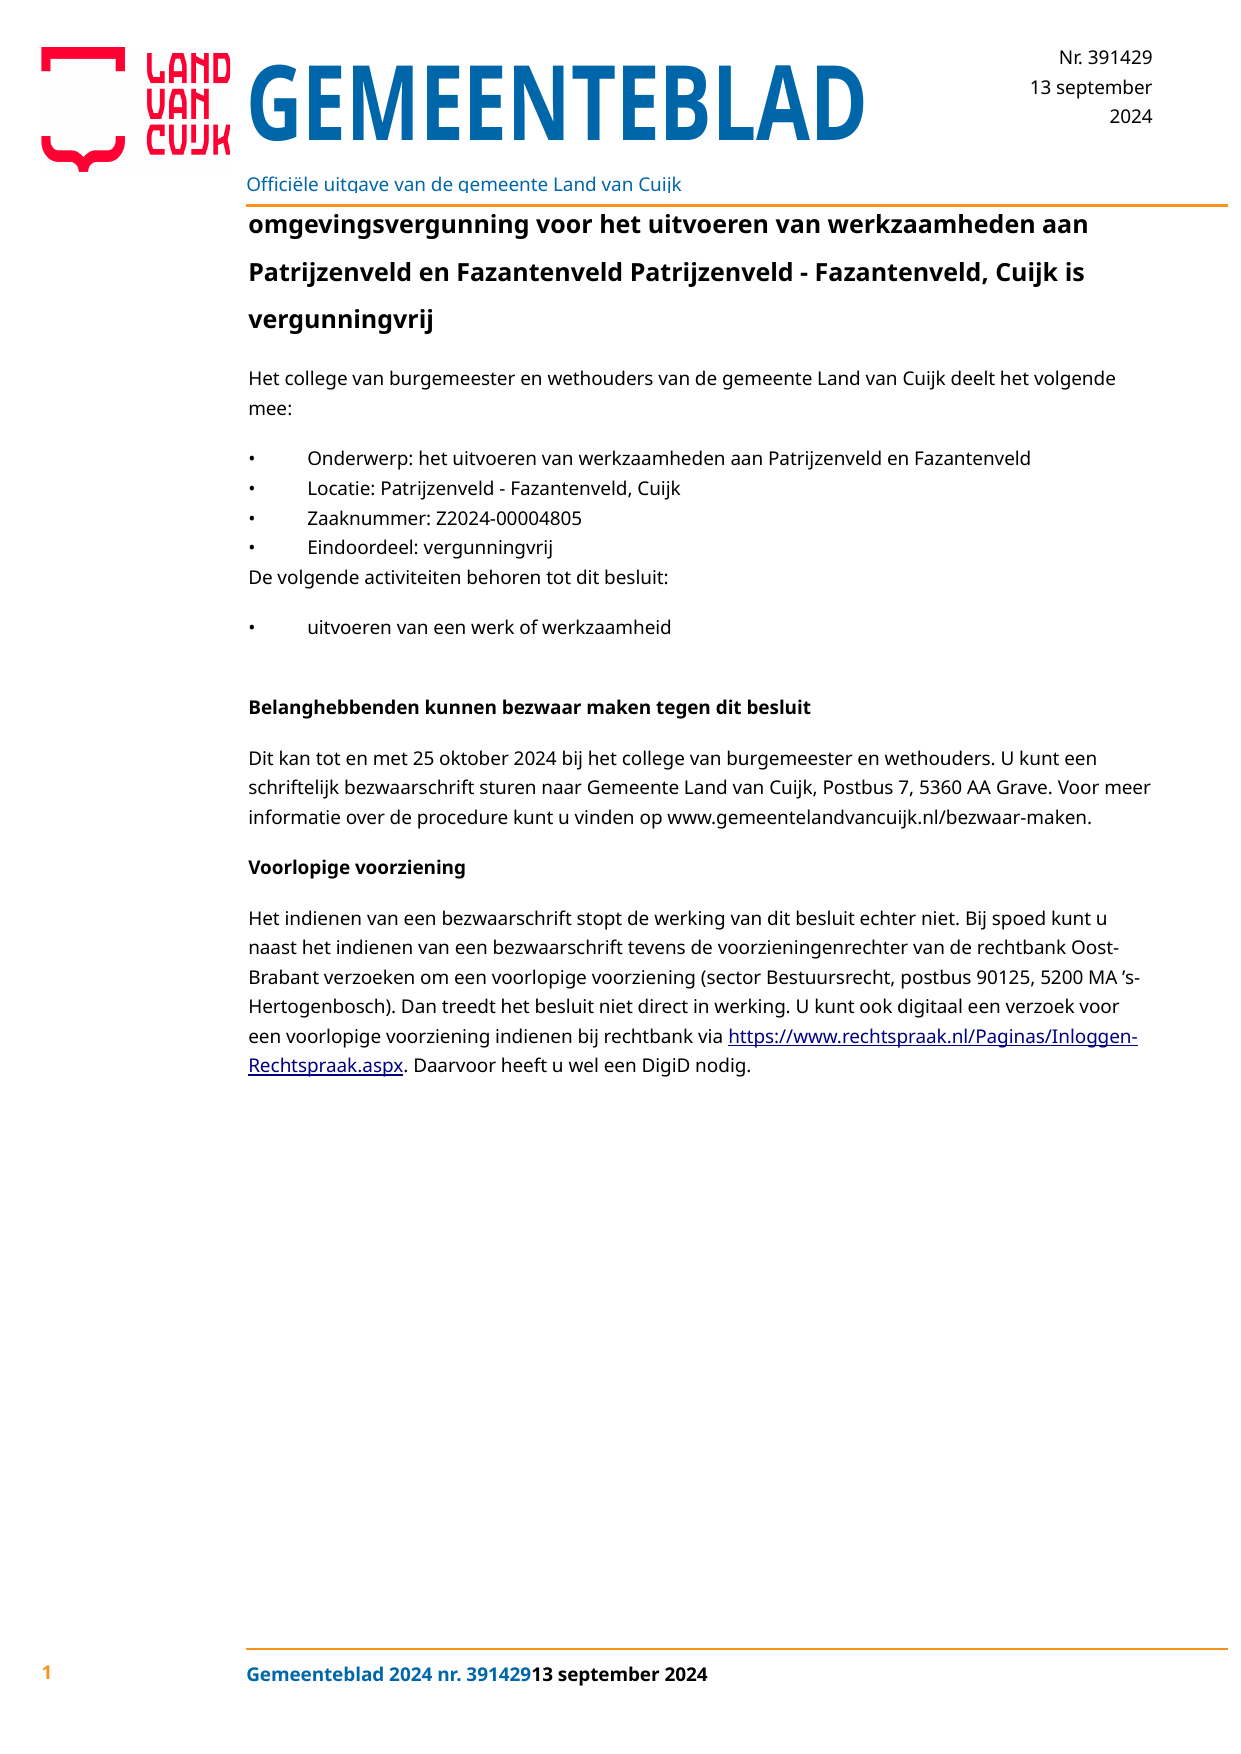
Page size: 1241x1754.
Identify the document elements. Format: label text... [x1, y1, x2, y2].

text Het college van burgemeester en wethouders van de gemeente Land van Cuijk deelt het volgende mee: [248, 366, 1152, 421]
list Locatie: Patrijzenveld - Fazantenveld, Cuijk [248, 475, 1152, 501]
picture [41, 47, 231, 172]
list Zaaknummer: Z2024-00004805 [248, 505, 1152, 530]
list Eindoordeel: vergunningvrij [248, 534, 1152, 560]
text Dit kan tot en met 25 oktober 2024 bij het college van burgemeester en wethouders. U kunt een schriftelijk bezwaarschrift sturen naar Gemeente Land van Cuijk, Postbus 7, 5360 AA Grave. Voor meer informatie over de procedure kunt u vinden op www.gemeentelandvancuijk.nl/bezwaar-maken. [248, 745, 1152, 829]
list uitvoeren van een werk of werkzaamheid [248, 614, 1152, 640]
list Onderwerp: het uitvoeren van werkzaamheden aan Patrijzenveld en Fazantenveld [248, 446, 1152, 471]
text Belanghebbenden kunnen bezwaar maken tegen dit besluit [248, 694, 1152, 720]
text Het indienen van een bezwaarschrift stopt de werking van dit besluit echter niet. Bij spoed kunt u naast het indienen van een bezwaarschrift tevens de voorzieningenrechter van de rechtbank Oost-Brabant verzoeken om een voorlopige voorziening (sector Bestuursrecht, postbus 90125, 5200 MA ’s-Hertogenbosch). Dan treedt het besluit niet direct in werking. U kunt ook digitaal een verzoek voor een voorlopige voorziening indienen bij rechtbank via https://www.rechtspraak.nl/Paginas/Inloggen-Rechtspraak.aspx. Daarvoor heeft u wel een DigiD nodig. [248, 905, 1152, 1078]
text De volgende activiteiten behoren tot dit besluit: [248, 564, 1152, 589]
text Voorlopige voorziening [248, 854, 1152, 880]
text omgevingsvergunning voor het uitvoeren van werkzaamheden aan Patrijzenveld en Fazantenveld Patrijzenveld - Fazantenveld, Cuijk is vergunningvrij [248, 207, 1152, 336]
